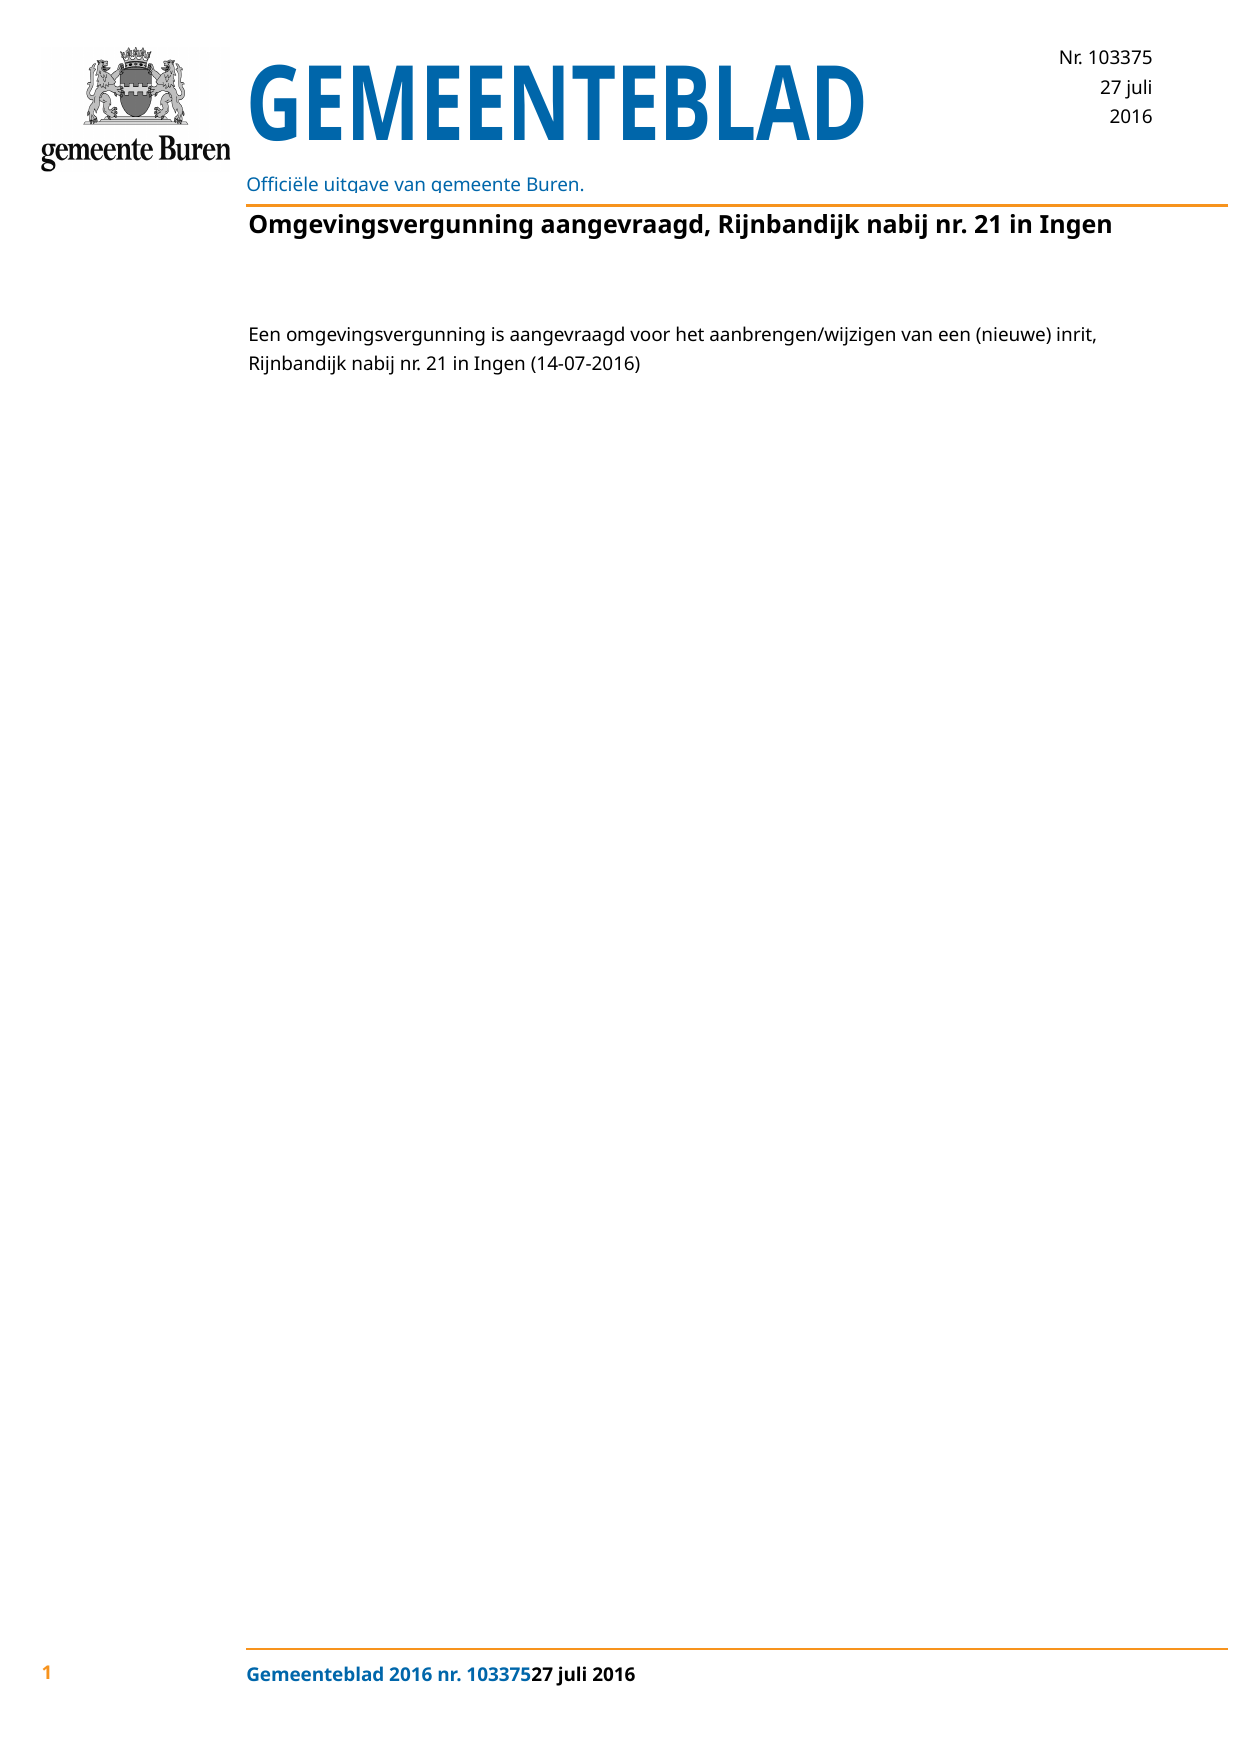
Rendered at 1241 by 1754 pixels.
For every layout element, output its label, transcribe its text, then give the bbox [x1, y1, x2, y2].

text Omgevingsvergunning aangevraagd, Rijnbandijk nabij nr. 21 in Ingen [248, 207, 1152, 241]
table_header Een omgevingsvergunning is aangevraagd voor het aanbrengen/wijzigen van een (nieuwe) inrit, Rijnbandijk nabij nr. 21 in Ingen (14-07-2016) [248, 321, 1152, 376]
picture [41, 47, 231, 172]
